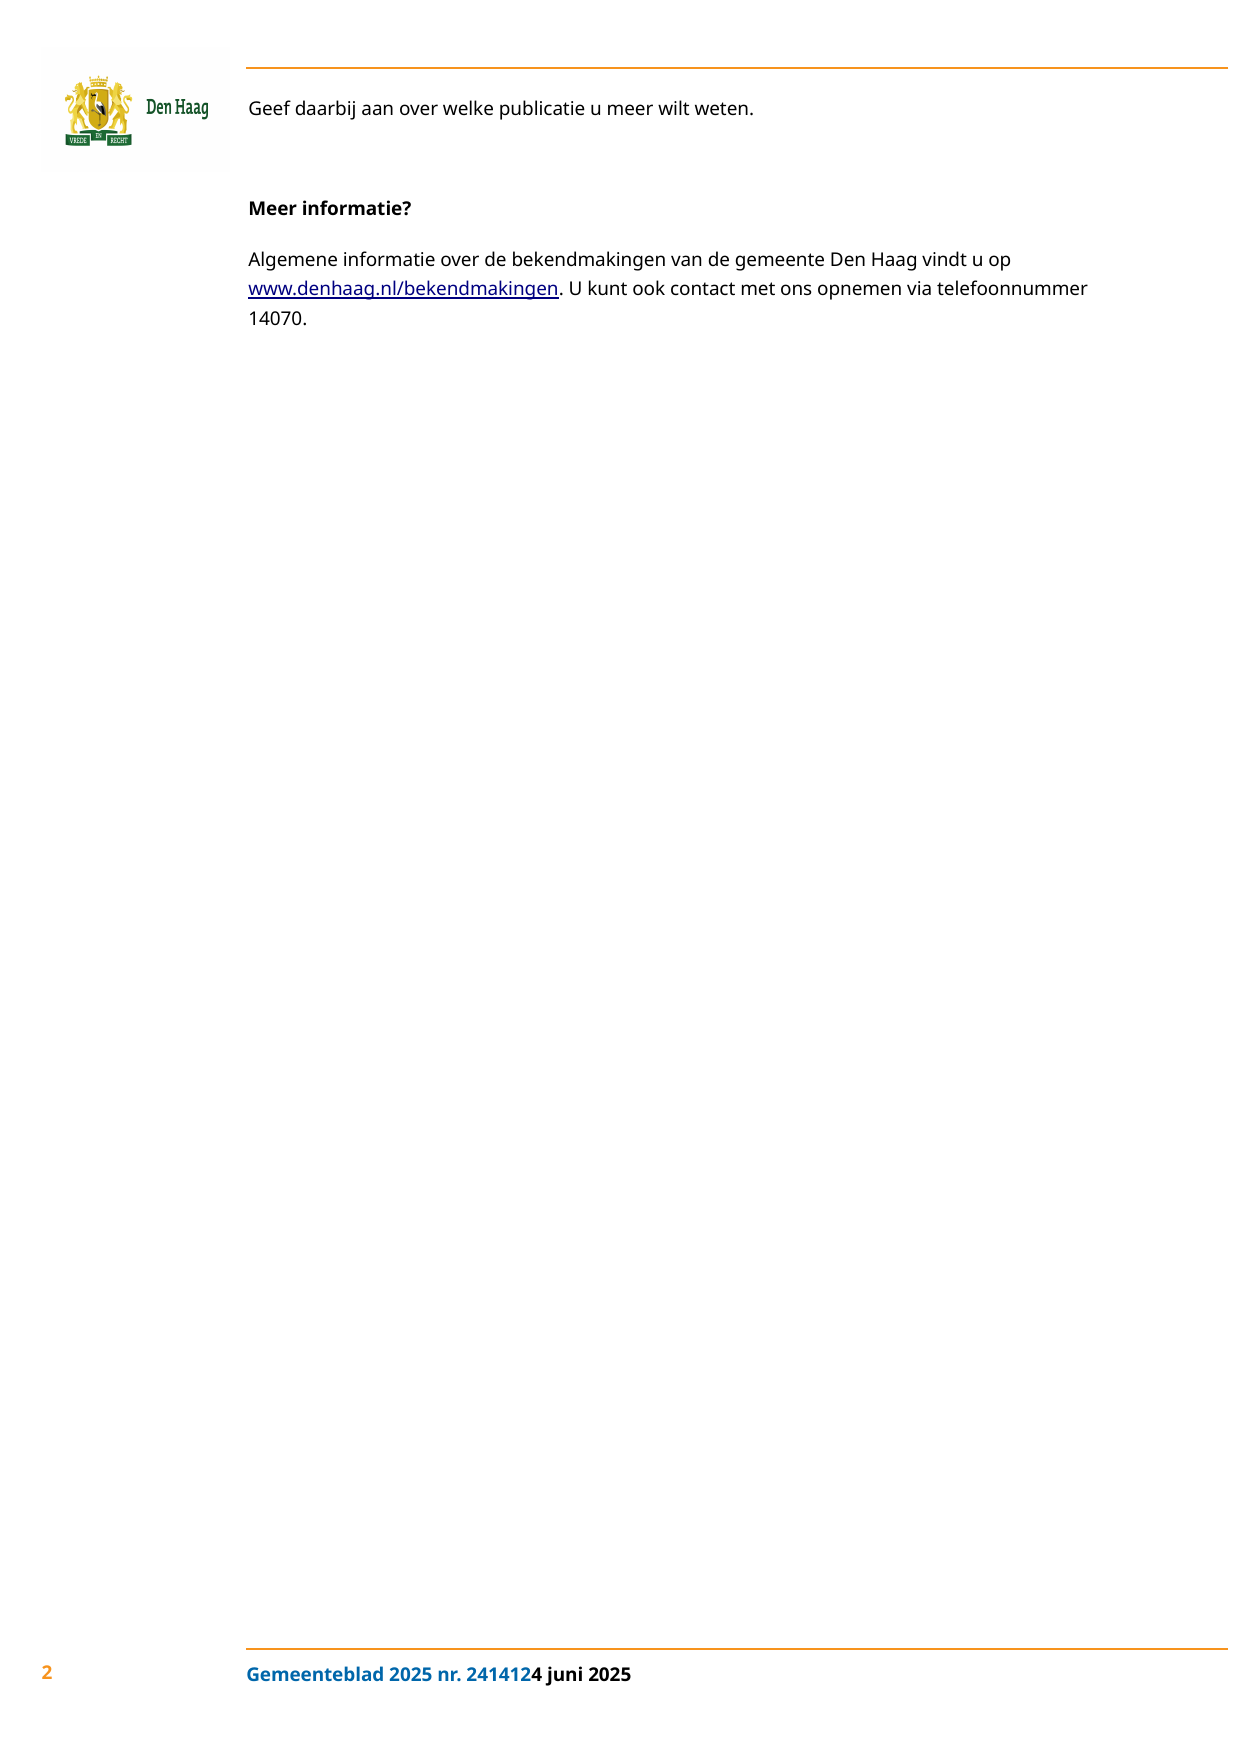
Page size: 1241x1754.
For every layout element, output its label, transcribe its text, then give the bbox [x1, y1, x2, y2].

text Algemene informatie over de bekendmakingen van de gemeente Den Haag vindt u op www.denhaag.nl/bekendmakingen. U kunt ook contact met ons opnemen via telefoonnummer 14070. [248, 246, 1152, 331]
picture [41, 47, 231, 172]
text Geef daarbij aan over welke publicatie u meer wilt weten. [248, 95, 1152, 121]
text Meer informatie? [248, 196, 1152, 221]
